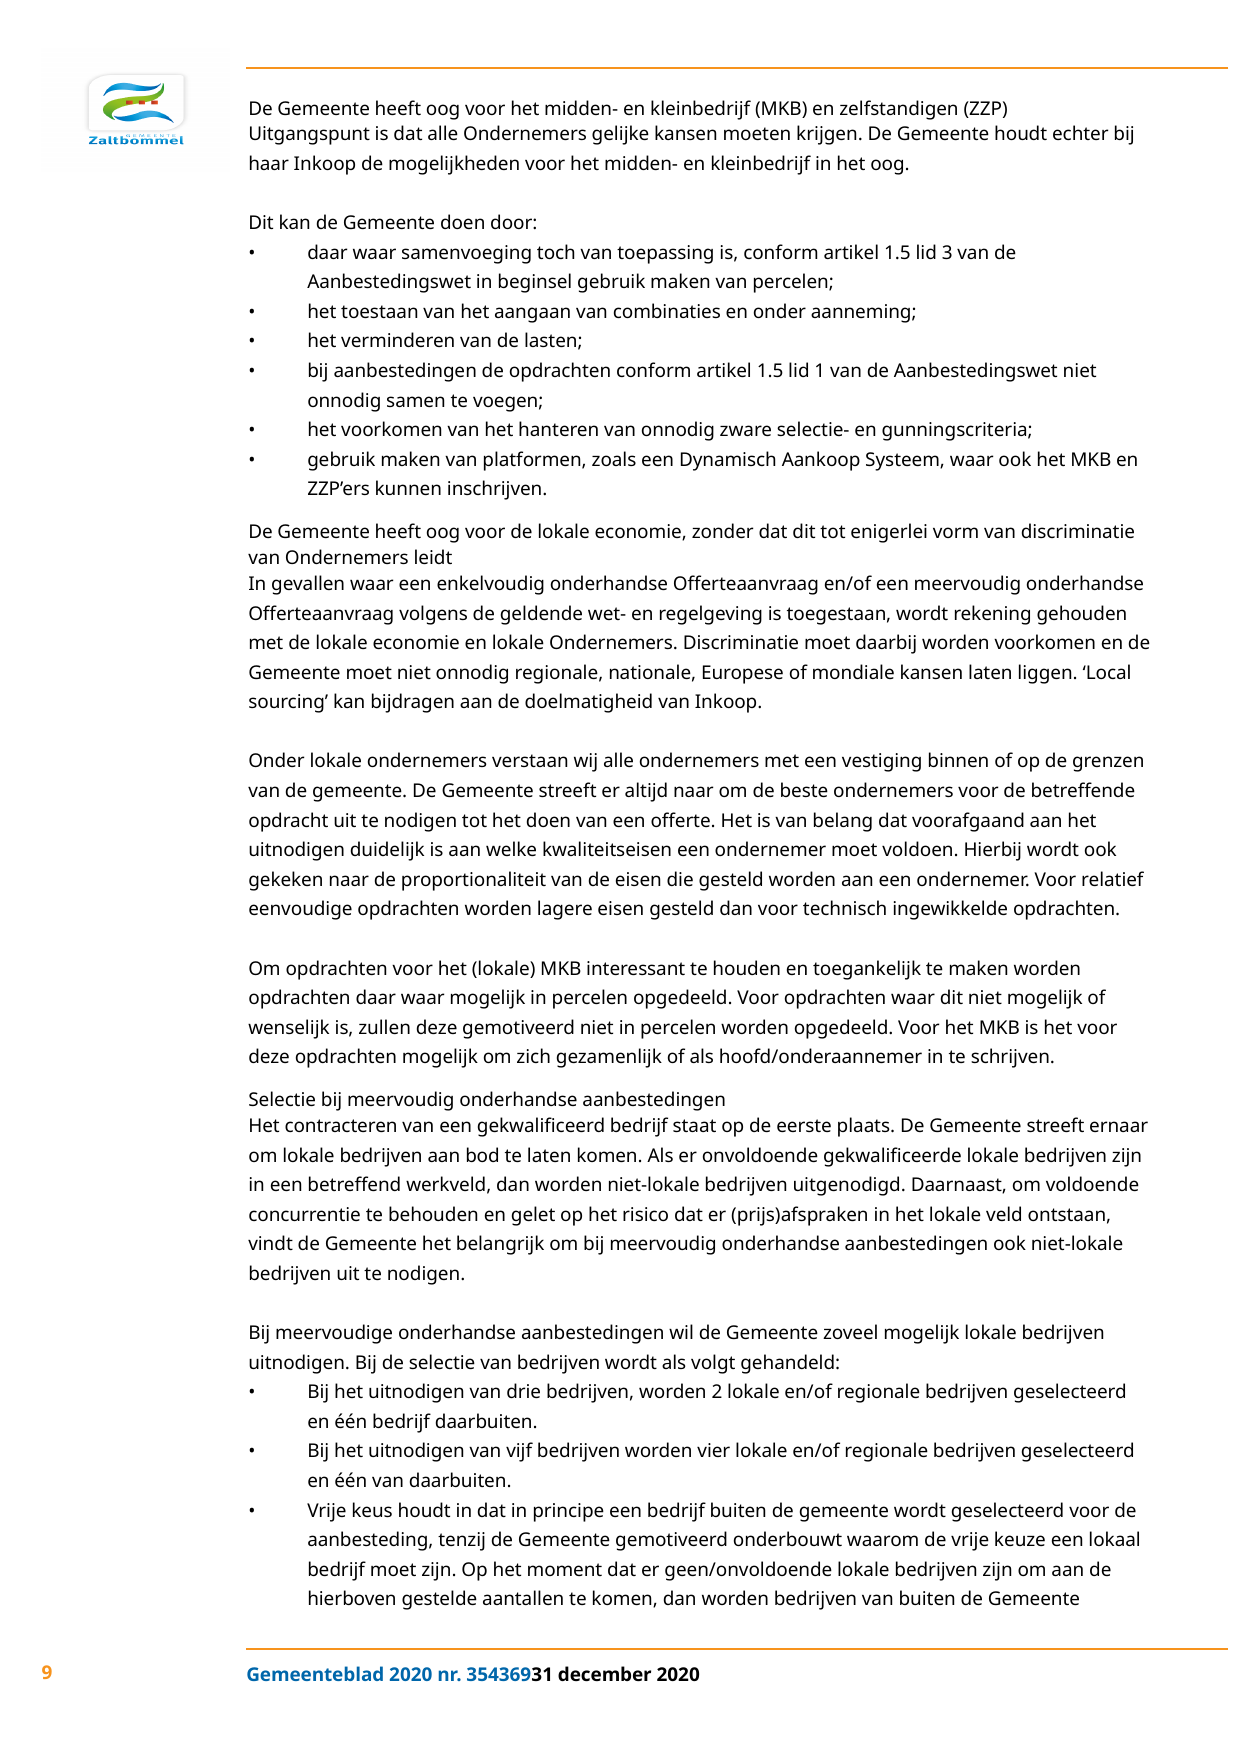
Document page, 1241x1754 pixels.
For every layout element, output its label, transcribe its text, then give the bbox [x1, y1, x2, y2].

picture [41, 47, 231, 172]
text In gevallen waar een enkelvoudig onderhandse Offerteaanvraag en/of een meervoudig onderhandse Offerteaanvraag volgens de geldende wet- en regelgeving is toegestaan, wordt rekening gehouden met de lokale economie en lokale Ondernemers. Discriminatie moet daarbij worden voorkomen en de Gemeente moet niet onnodig regionale, nationale, Europese of mondiale kansen laten liggen. ‘Local sourcing’ kan bijdragen aan de doelmatigheid van Inkoop. [248, 570, 1152, 714]
text De Gemeente heeft oog voor de lokale economie, zonder dat dit tot enigerlei vorm van discriminatie van Ondernemers leidt [248, 519, 1152, 570]
text Om opdrachten voor het (lokale) MKB interessant te houden en toegankelijk te maken worden opdrachten daar waar mogelijk in percelen opgedeeld. Voor opdrachten waar dit niet mogelijk of wenselijk is, zullen deze gemotiveerd niet in percelen worden opgedeeld. Voor het MKB is het voor deze opdrachten mogelijk om zich gezamenlijk of als hoofd/onderaannemer in te schrijven. [248, 955, 1152, 1069]
list Bij het uitnodigen van drie bedrijven, worden 2 lokale en/of regionale bedrijven geselecteerd en één bedrijf daarbuiten. [248, 1378, 1152, 1434]
list bij aanbestedingen de opdrachten conform artikel 1.5 lid 1 van de Aanbestedingswet niet onnodig samen te voegen; [248, 357, 1152, 412]
list het verminderen van de lasten; [248, 328, 1152, 353]
text Selectie bij meervoudig onderhandse aanbestedingen [248, 1087, 1152, 1112]
list gebruik maken van platformen, zoals een Dynamisch Aankoop Systeem, waar ook het MKB en ZZP’ers kunnen inschrijven. [248, 446, 1152, 501]
list het toestaan van het aangaan van combinaties en onder aanneming; [248, 298, 1152, 324]
text Uitgangspunt is dat alle Ondernemers gelijke kansen moeten krijgen. De Gemeente houdt echter bij haar Inkoop de mogelijkheden voor het midden- en kleinbedrijf in het oog. [248, 121, 1152, 176]
text Dit kan de Gemeente doen door: [248, 209, 1152, 235]
text Bij meervoudige onderhandse aanbestedingen wil de Gemeente zoveel mogelijk lokale bedrijven uitnodigen. Bij de selectie van bedrijven wordt als volgt gehandeld: [248, 1319, 1152, 1375]
list het voorkomen van het hanteren van onnodig zware selectie- en gunningscriteria; [248, 416, 1152, 442]
list daar waar samenvoeging toch van toepassing is, conform artikel 1.5 lid 3 van de Aanbestedingswet in beginsel gebruik maken van percelen; [248, 239, 1152, 294]
list Bij het uitnodigen van vijf bedrijven worden vier lokale en/of regionale bedrijven geselecteerd en één van daarbuiten. [248, 1438, 1152, 1493]
text Onder lokale ondernemers verstaan wij alle ondernemers met een vestiging binnen of op de grenzen van de gemeente. De Gemeente streeft er altijd naar om de beste ondernemers voor de betreffende opdracht uit te nodigen tot het doen van een offerte. Het is van belang dat voorafgaand aan het uitnodigen duidelijk is aan welke kwaliteitseisen een ondernemer moet voldoen. Hierbij wordt ook gekeken naar de proportionaliteit van de eisen die gesteld worden aan een ondernemer. Voor relatief eenvoudige opdrachten worden lagere eisen gesteld dan voor technisch ingewikkelde opdrachten. [248, 748, 1152, 921]
list Vrije keus houdt in dat in principe een bedrijf buiten de gemeente wordt geselecteerd voor de aanbesteding, tenzij de Gemeente gemotiveerd onderbouwt waarom de vrije keuze een lokaal bedrijf moet zijn. Op het moment dat er geen/onvoldoende lokale bedrijven zijn om aan de hierboven gestelde aantallen te komen, dan worden bedrijven van buiten de Gemeente [248, 1497, 1152, 1611]
text De Gemeente heeft oog voor het midden- en kleinbedrijf (MKB) en zelfstandigen (ZZP) [248, 95, 1152, 121]
text Het contracteren van een gekwalificeerd bedrijf staat op de eerste plaats. De Gemeente streeft ernaar om lokale bedrijven aan bod te laten komen. Als er onvoldoende gekwalificeerde lokale bedrijven zijn in een betreffend werkveld, dan worden niet-lokale bedrijven uitgenodigd. Daarnaast, om voldoende concurrentie te behouden en gelet op het risico dat er (prijs)afspraken in het lokale veld ontstaan, vindt de Gemeente het belangrijk om bij meervoudig onderhandse aanbestedingen ook niet-lokale bedrijven uit te nodigen. [248, 1112, 1152, 1286]
